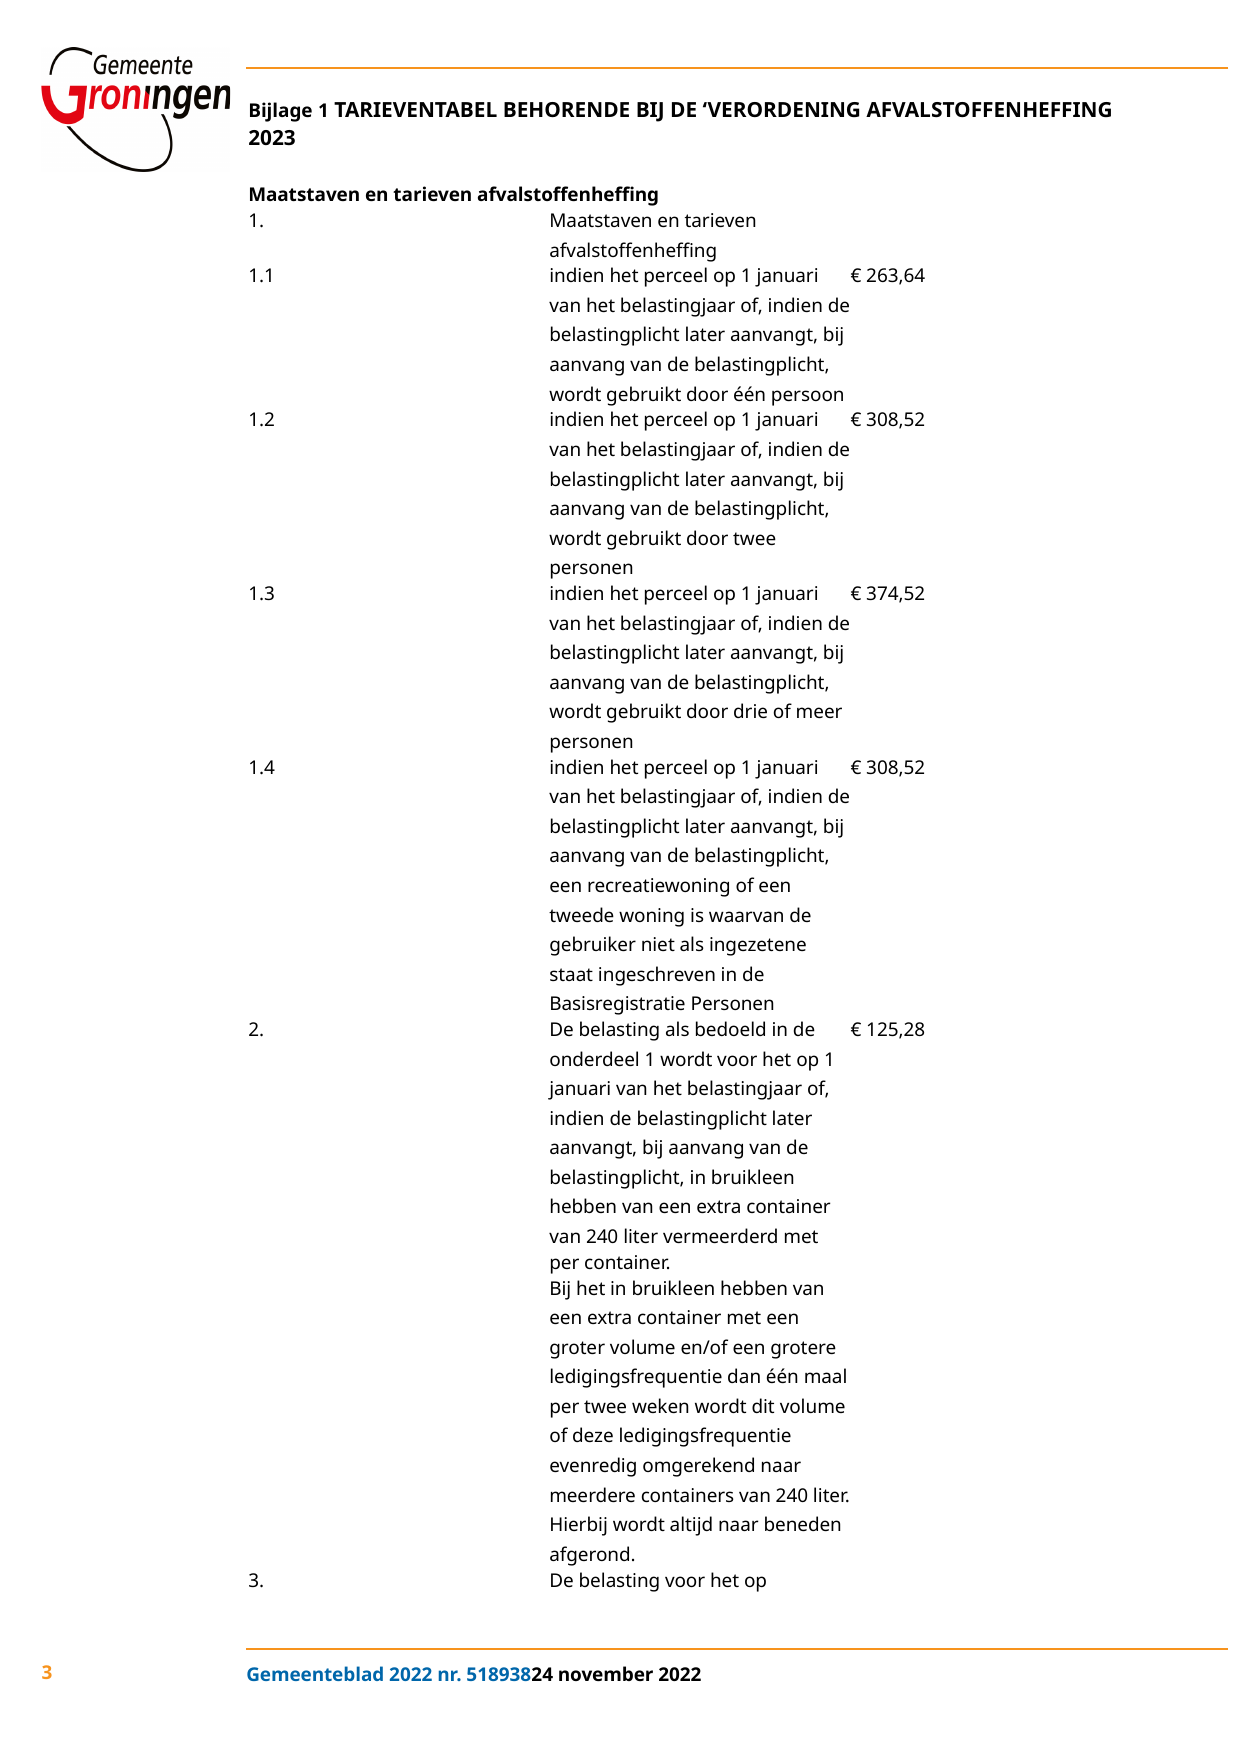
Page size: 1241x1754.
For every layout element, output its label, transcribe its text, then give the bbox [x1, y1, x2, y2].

table_cell Maatstaven en tarieven afvalstoffenheffing [549, 207, 850, 262]
text Bijlage 1 TARIEVENTABEL BEHORENDE BIJ DE ‘VERORDENING AFVALSTOFFENHEFFING 2023 [248, 95, 1152, 152]
table_cell Bij het in bruikleen hebben van een extra container met een groter volume en/of een grotere ledigingsfrequentie dan één maal per twee weken wordt dit volume of deze ledigingsfrequentie evenredig omgerekend naar meerdere containers van 240 liter. Hierbij wordt altijd naar beneden afgerond. [549, 1275, 850, 1567]
table_cell indien het perceel op 1 januari van het belastingjaar of, indien de belastingplicht later aanvangt, bij aanvang van de belastingplicht, wordt gebruikt door twee personen [549, 407, 850, 580]
table_cell 1.3 [248, 580, 549, 754]
table_header Maatstaven en tarieven afvalstoffenheffing [248, 181, 1152, 207]
table_cell De belasting voor het op [549, 1567, 850, 1592]
table_cell [850, 1567, 1152, 1592]
table_cell [850, 1249, 1152, 1275]
table_cell € 125,28 [850, 1016, 1152, 1249]
table_cell [248, 1249, 549, 1275]
table_cell 1.4 [248, 754, 549, 1016]
picture [41, 47, 231, 172]
table_cell € 308,52 [850, 407, 1152, 580]
table_cell 1.1 [248, 263, 549, 407]
table_cell [850, 1275, 1152, 1567]
table_cell indien het perceel op 1 januari van het belastingjaar of, indien de belastingplicht later aanvangt, bij aanvang van de belastingplicht, wordt gebruikt door één persoon [549, 263, 850, 407]
table_cell indien het perceel op 1 januari van het belastingjaar of, indien de belastingplicht later aanvangt, bij aanvang van de belastingplicht, wordt gebruikt door drie of meer personen [549, 580, 850, 754]
table_cell 2. [248, 1016, 549, 1249]
table_cell € 263,64 [850, 263, 1152, 407]
table_cell 1. [248, 207, 549, 262]
table_cell 3. [248, 1567, 549, 1592]
table_cell [248, 1275, 549, 1567]
table_cell [850, 207, 1152, 262]
table_cell € 374,52 [850, 580, 1152, 754]
table_cell 1.2 [248, 407, 549, 580]
table_cell De belasting als bedoeld in de onderdeel 1 wordt voor het op 1 januari van het belastingjaar of, indien de belastingplicht later aanvangt, bij aanvang van de belastingplicht, in bruikleen hebben van een extra container van 240 liter vermeerderd met [549, 1016, 850, 1249]
table_cell indien het perceel op 1 januari van het belastingjaar of, indien de belastingplicht later aanvangt, bij aanvang van de belastingplicht, een recreatiewoning of een tweede woning is waarvan de gebruiker niet als ingezetene staat ingeschreven in de Basisregistratie Personen [549, 754, 850, 1016]
table_cell per container. [549, 1249, 850, 1275]
table_cell € 308,52 [850, 754, 1152, 1016]
